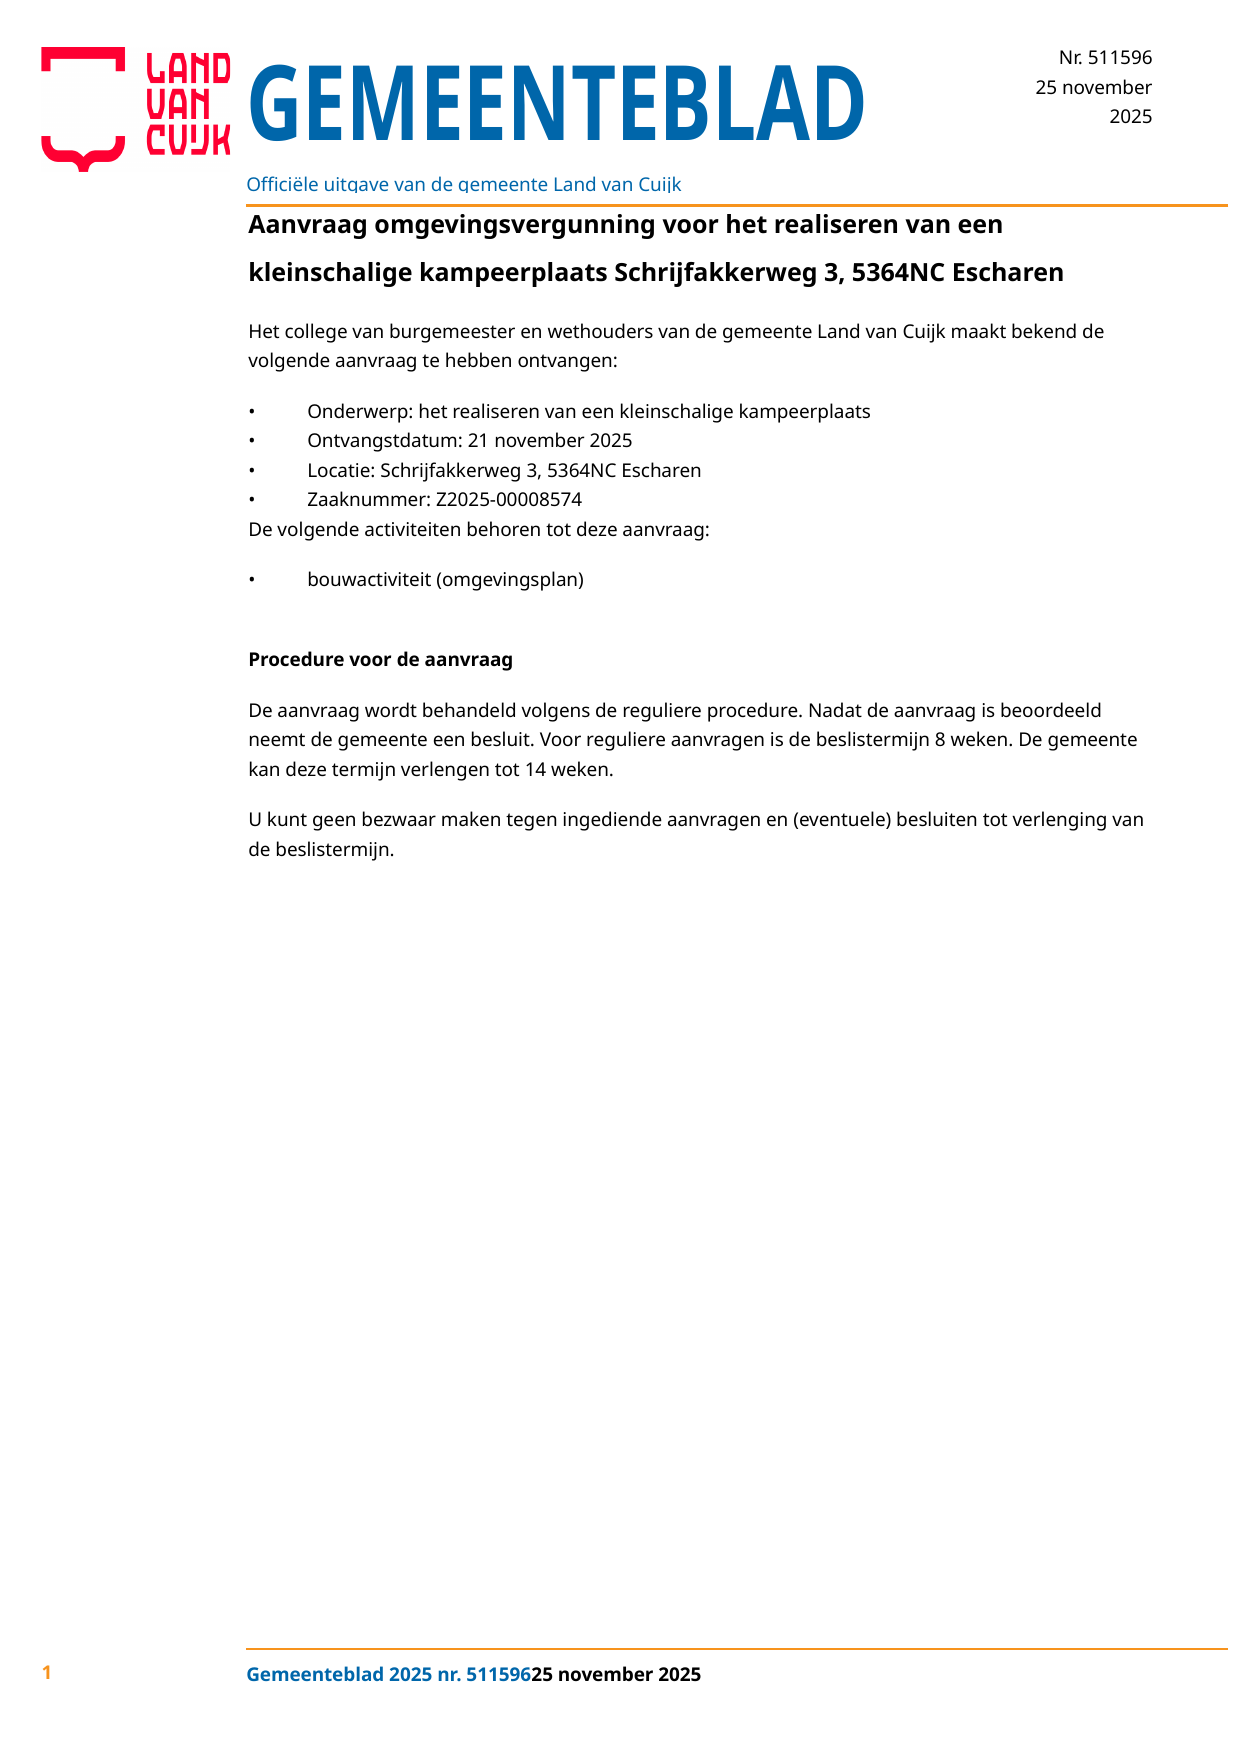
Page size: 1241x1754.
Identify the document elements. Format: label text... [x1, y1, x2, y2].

text U kunt geen bezwaar maken tegen ingediende aanvragen en (eventuele) besluiten tot verlenging van de beslistermijn. [248, 807, 1152, 862]
text Aanvraag omgevingsvergunning voor het realiseren van een kleinschalige kampeerplaats Schrijfakkerweg 3, 5364NC Escharen [248, 207, 1152, 288]
list Ontvangstdatum: 21 november 2025 [248, 427, 1152, 453]
list Locatie: Schrijfakkerweg 3, 5364NC Escharen [248, 457, 1152, 483]
list Onderwerp: het realiseren van een kleinschalige kampeerplaats [248, 398, 1152, 424]
list bouwactiviteit (omgevingsplan) [248, 567, 1152, 592]
text Het college van burgemeester en wethouders van de gemeente Land van Cuijk maakt bekend de volgende aanvraag te hebben ontvangen: [248, 318, 1152, 373]
text De volgende activiteiten behoren tot deze aanvraag: [248, 516, 1152, 542]
list Zaaknummer: Z2025-00008574 [248, 487, 1152, 512]
picture [41, 47, 231, 172]
text De aanvraag wordt behandeld volgens de reguliere procedure. Nadat de aanvraag is beoordeeld neemt de gemeente een besluit. Voor reguliere aanvragen is de beslistermijn 8 weken. De gemeente kan deze termijn verlengen tot 14 weken. [248, 697, 1152, 782]
text Procedure voor de aanvraag [248, 647, 1152, 672]
